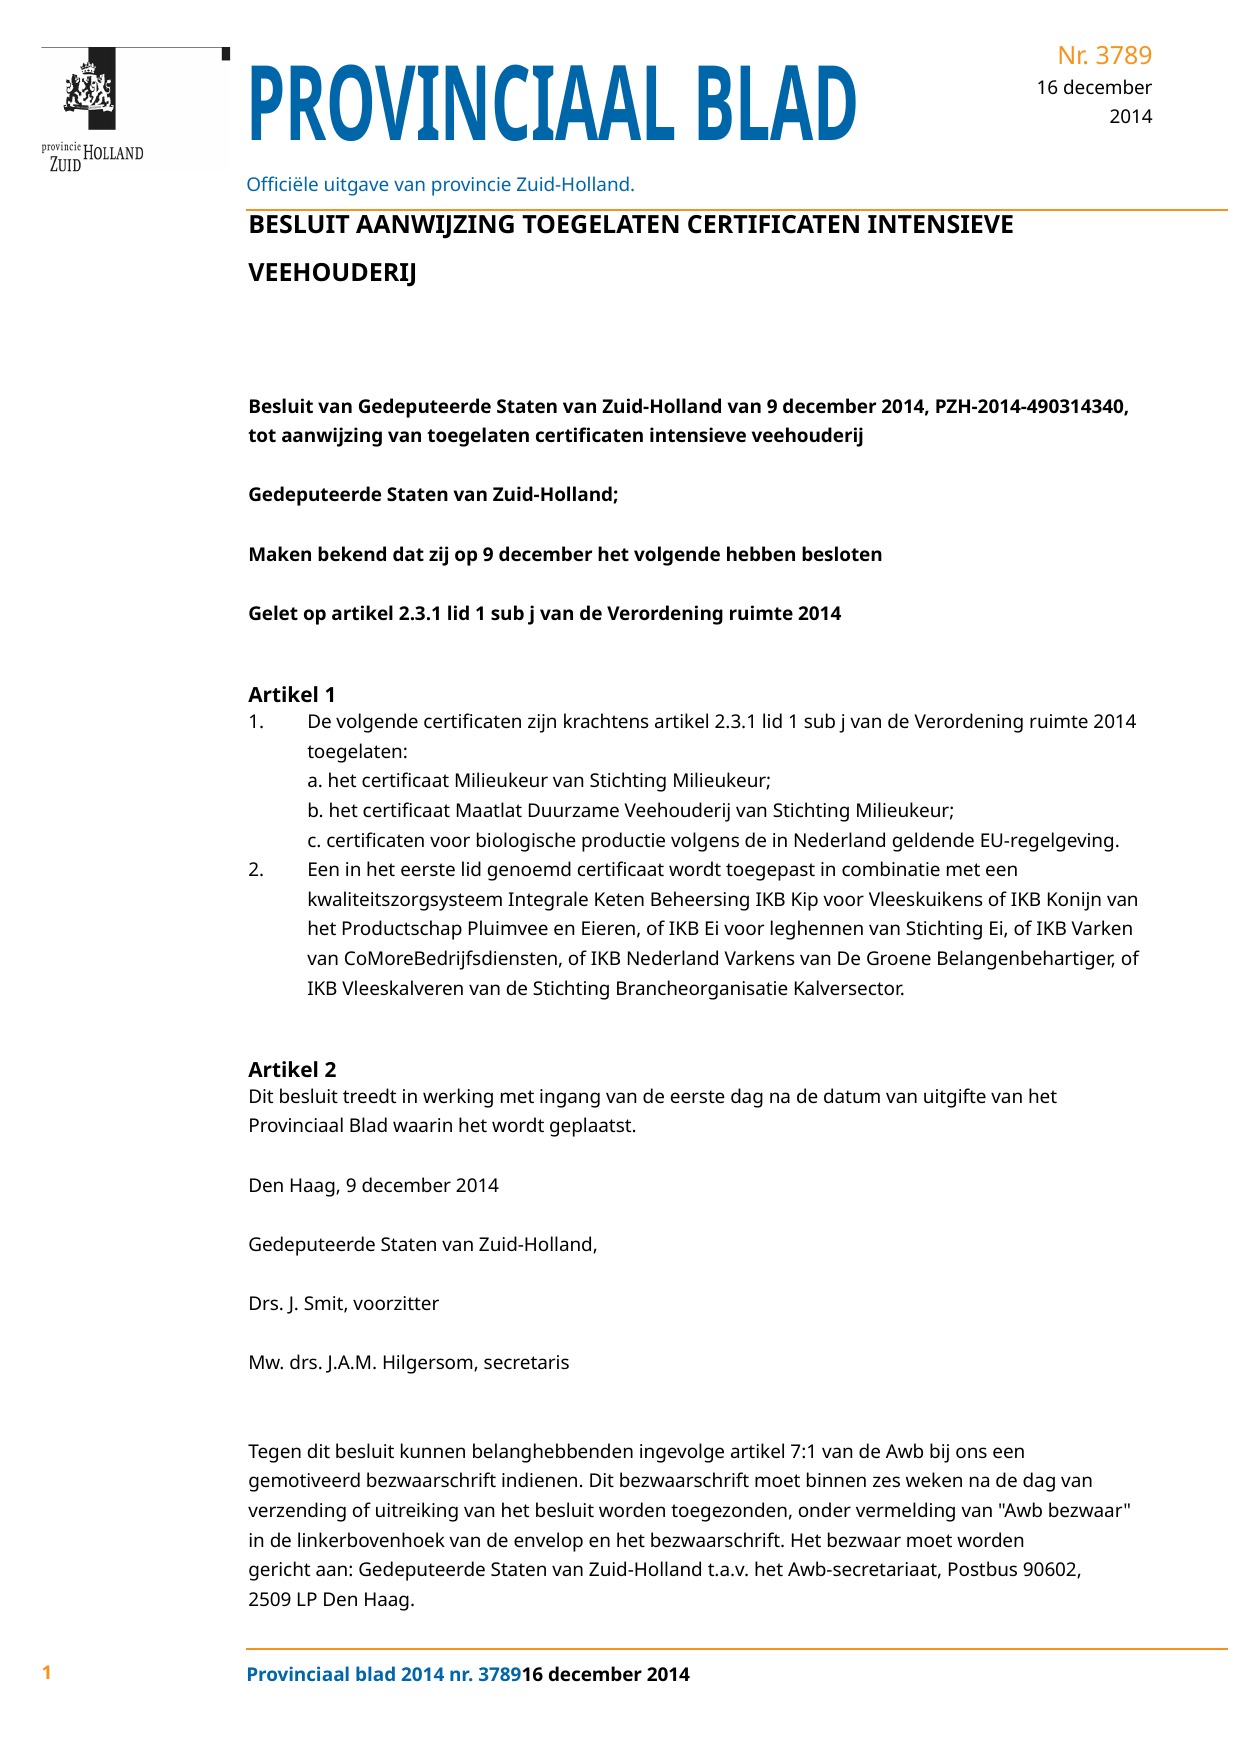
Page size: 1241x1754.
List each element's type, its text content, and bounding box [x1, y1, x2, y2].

text Gelet op artikel 2.3.1 lid 1 sub j van de Verordening ruimte 2014 [248, 600, 1152, 626]
list c. certificaten voor biologische productie volgens de in Nederland geldende EU-regelgeving. [248, 827, 1152, 852]
text Artikel 2 [248, 1055, 1152, 1083]
text Gedeputeerde Staten van Zuid-Holland, [248, 1231, 1152, 1257]
list a. het certificaat Milieukeur van Stichting Milieukeur; [248, 768, 1152, 793]
text Drs. J. Smit, voorzitter [248, 1290, 1152, 1316]
text Maken bekend dat zij op 9 december het volgende hebben besloten [248, 541, 1152, 567]
text Besluit van Gedeputeerde Staten van Zuid-Holland van 9 december 2014, PZH-2014-490314340, tot aanwijzing van toegelaten certificaten intensieve veehouderij [248, 393, 1152, 448]
text Tegen dit besluit kunnen belanghebbenden ingevolge artikel 7:1 van de Awb bij ons een [248, 1438, 1152, 1464]
text gemotiveerd bezwaarschrift indienen. Dit bezwaarschrift moet binnen zes weken na de dag van [248, 1468, 1152, 1493]
picture [41, 47, 231, 172]
text Gedeputeerde Staten van Zuid-Holland; [248, 482, 1152, 507]
text verzending of uitreiking van het besluit worden toegezonden, onder vermelding van "Awb bezwaar" [248, 1497, 1152, 1523]
text Den Haag, 9 december 2014 [248, 1172, 1152, 1198]
text Mw. drs. J.A.M. Hilgersom, secretaris [248, 1349, 1152, 1375]
list De volgende certificaten zijn krachtens artikel 2.3.1 lid 1 sub j van de Verordening ruimte 2014 toegelaten: [248, 708, 1152, 764]
list b. het certificaat Maatlat Duurzame Veehouderij van Stichting Milieukeur; [248, 797, 1152, 823]
text in de linkerbovenhoek van de envelop en het bezwaarschrift. Het bezwaar moet worden [248, 1527, 1152, 1553]
text Dit besluit treedt in werking met ingang van de eerste dag na de datum van uitgifte van het Provinciaal Blad waarin het wordt geplaatst. [248, 1083, 1152, 1138]
text 2509 LP Den Haag. [248, 1586, 1152, 1612]
list Een in het eerste lid genoemd certificaat wordt toegepast in combinatie met een kwaliteitszorgsysteem Integrale Keten Beheersing IKB Kip voor Vleeskuikens of IKB Konijn van het Productschap Pluimvee en Eieren, of IKB Ei voor leghennen van Stichting Ei, of IKB Varken van CoMoreBedrijfsdiensten, of IKB Nederland Varkens van De Groene Belangenbehartiger, of IKB Vleeskalveren van de Stichting Brancheorganisatie Kalversector. [248, 856, 1152, 1000]
text Artikel 1 [248, 680, 1152, 708]
text gericht aan: Gedeputeerde Staten van Zuid-Holland t.a.v. het Awb-secretariaat, Postbus 90602, [248, 1556, 1152, 1582]
text BESLUIT AANWIJZING TOEGELATEN CERTIFICATEN INTENSIEVE VEEHOUDERIJ [248, 211, 1152, 288]
